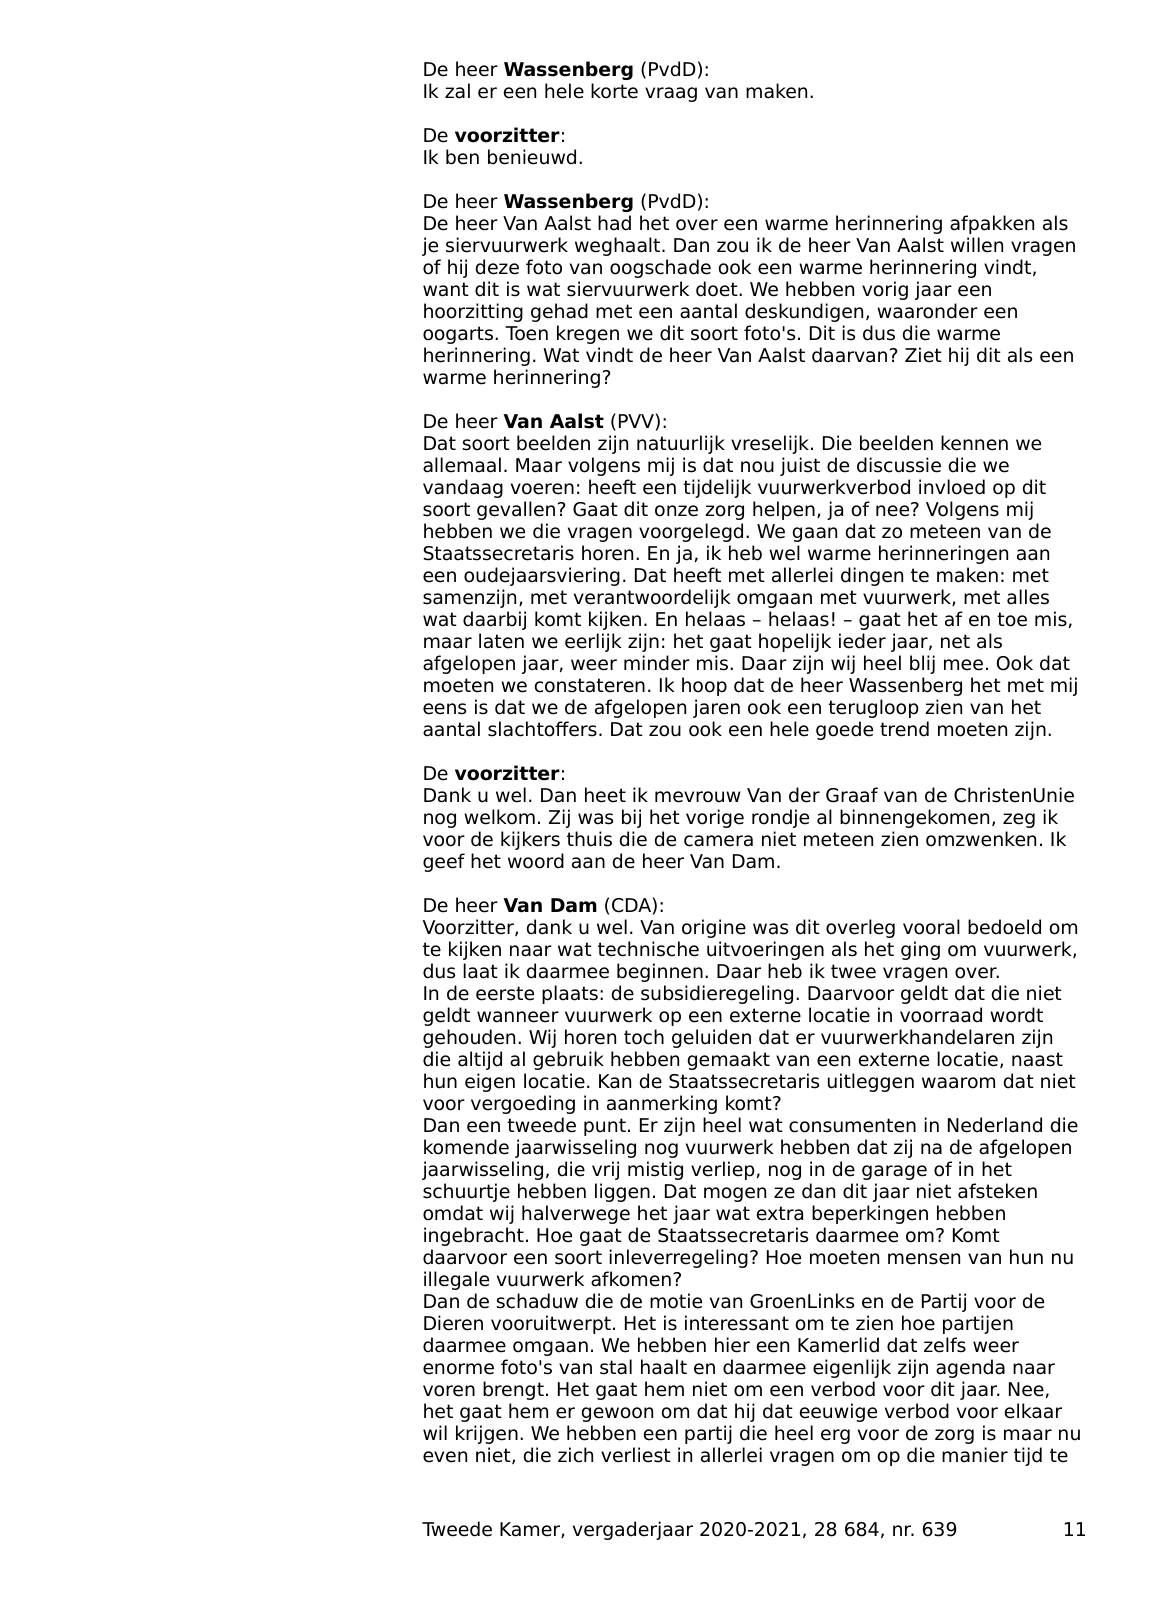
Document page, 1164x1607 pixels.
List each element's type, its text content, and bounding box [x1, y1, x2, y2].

text Dat soort beelden zijn natuurlijk vreselijk. Die beelden kennen we allemaal. Maar volgens mij is dat nou juist de discussie die we vandaag voeren: heeft een tijdelijk vuurwerkverbod invloed op dit soort gevallen? Gaat dit onze zorg helpen, ja of nee? Volgens mij hebben we die vragen voorgelegd. We gaan dat zo meteen van de Staatssecretaris horen. En ja, ik heb wel warme herinneringen aan een oudejaarsviering. Dat heeft met allerlei dingen te maken: met samenzijn, met verantwoordelijk omgaan met vuurwerk, met alles wat daarbij komt kijken. En helaas – helaas! – gaat het af en toe mis, maar laten we eerlijk zijn: het gaat hopelijk ieder jaar, net als afgelopen jaar, weer minder mis. Daar zijn wij heel blij mee. Ook dat moeten we constateren. Ik hoop dat de heer Wassenberg het met mij eens is dat we de afgelopen jaren ook een terugloop zien van het aantal slachtoffers. Dat zou ook een hele goede trend moeten zijn. [422, 433, 1087, 741]
text Voorzitter, dank u wel. Van origine was dit overleg vooral bedoeld om te kijken naar wat technische uitvoeringen als het ging om vuurwerk, dus laat ik daarmee beginnen. Daar heb ik twee vragen over. [422, 917, 1087, 983]
text De heer Wassenberg (PvdD): [422, 59, 1087, 81]
text Dan de schaduw die de motie van GroenLinks en de Partij voor de Dieren vooruitwerpt. Het is interessant om te zien hoe partijen daarmee omgaan. We hebben hier een Kamerlid dat zelfs weer enorme foto's van stal haalt en daarmee eigenlijk zijn agenda naar voren brengt. Het gaat hem niet om een verbod voor dit jaar. Nee, het gaat hem er gewoon om dat hij dat eeuwige verbod voor elkaar wil krijgen. We hebben een partij die heel erg voor de zorg is maar nu even niet, die zich verliest in allerlei vragen om op die manier tijd te [422, 1291, 1087, 1467]
text De heer Van Aalst (PVV): [422, 411, 1087, 433]
text In de eerste plaats: de subsidieregeling. Daarvoor geldt dat die niet geldt wanneer vuurwerk op een externe locatie in voorraad wordt gehouden. Wij horen toch geluiden dat er vuurwerkhandelaren zijn die altijd al gebruik hebben gemaakt van een externe locatie, naast hun eigen locatie. Kan de Staatssecretaris uitleggen waarom dat niet voor vergoeding in aanmerking komt? [422, 983, 1087, 1115]
text De heer Wassenberg (PvdD): [422, 191, 1087, 213]
text De voorzitter: [422, 763, 1087, 785]
text De voorzitter: [422, 125, 1087, 147]
text De heer Van Dam (CDA): [422, 895, 1087, 917]
text Dan een tweede punt. Er zijn heel wat consumenten in Nederland die komende jaarwisseling nog vuurwerk hebben dat zij na de afgelopen jaarwisseling, die vrij mistig verliep, nog in de garage of in het schuurtje hebben liggen. Dat mogen ze dan dit jaar niet afsteken omdat wij halverwege het jaar wat extra beperkingen hebben ingebracht. Hoe gaat de Staatssecretaris daarmee om? Komt daarvoor een soort inleverregeling? Hoe moeten mensen van hun nu illegale vuurwerk afkomen? [422, 1115, 1087, 1291]
text Ik ben benieuwd. [422, 147, 1087, 169]
text De heer Van Aalst had het over een warme herinnering afpakken als je siervuurwerk weghaalt. Dan zou ik de heer Van Aalst willen vragen of hij deze foto van oogschade ook een warme herinnering vindt, want dit is wat siervuurwerk doet. We hebben vorig jaar een hoorzitting gehad met een aantal deskundigen, waaronder een oogarts. Toen kregen we dit soort foto's. Dit is dus die warme herinnering. Wat vindt de heer Van Aalst daarvan? Ziet hij dit als een warme herinnering? [422, 213, 1087, 389]
text Dank u wel. Dan heet ik mevrouw Van der Graaf van de ChristenUnie nog welkom. Zij was bij het vorige rondje al binnengekomen, zeg ik voor de kijkers thuis die de camera niet meteen zien omzwenken. Ik geef het woord aan de heer Van Dam. [422, 785, 1087, 873]
text Ik zal er een hele korte vraag van maken. [422, 81, 1087, 103]
